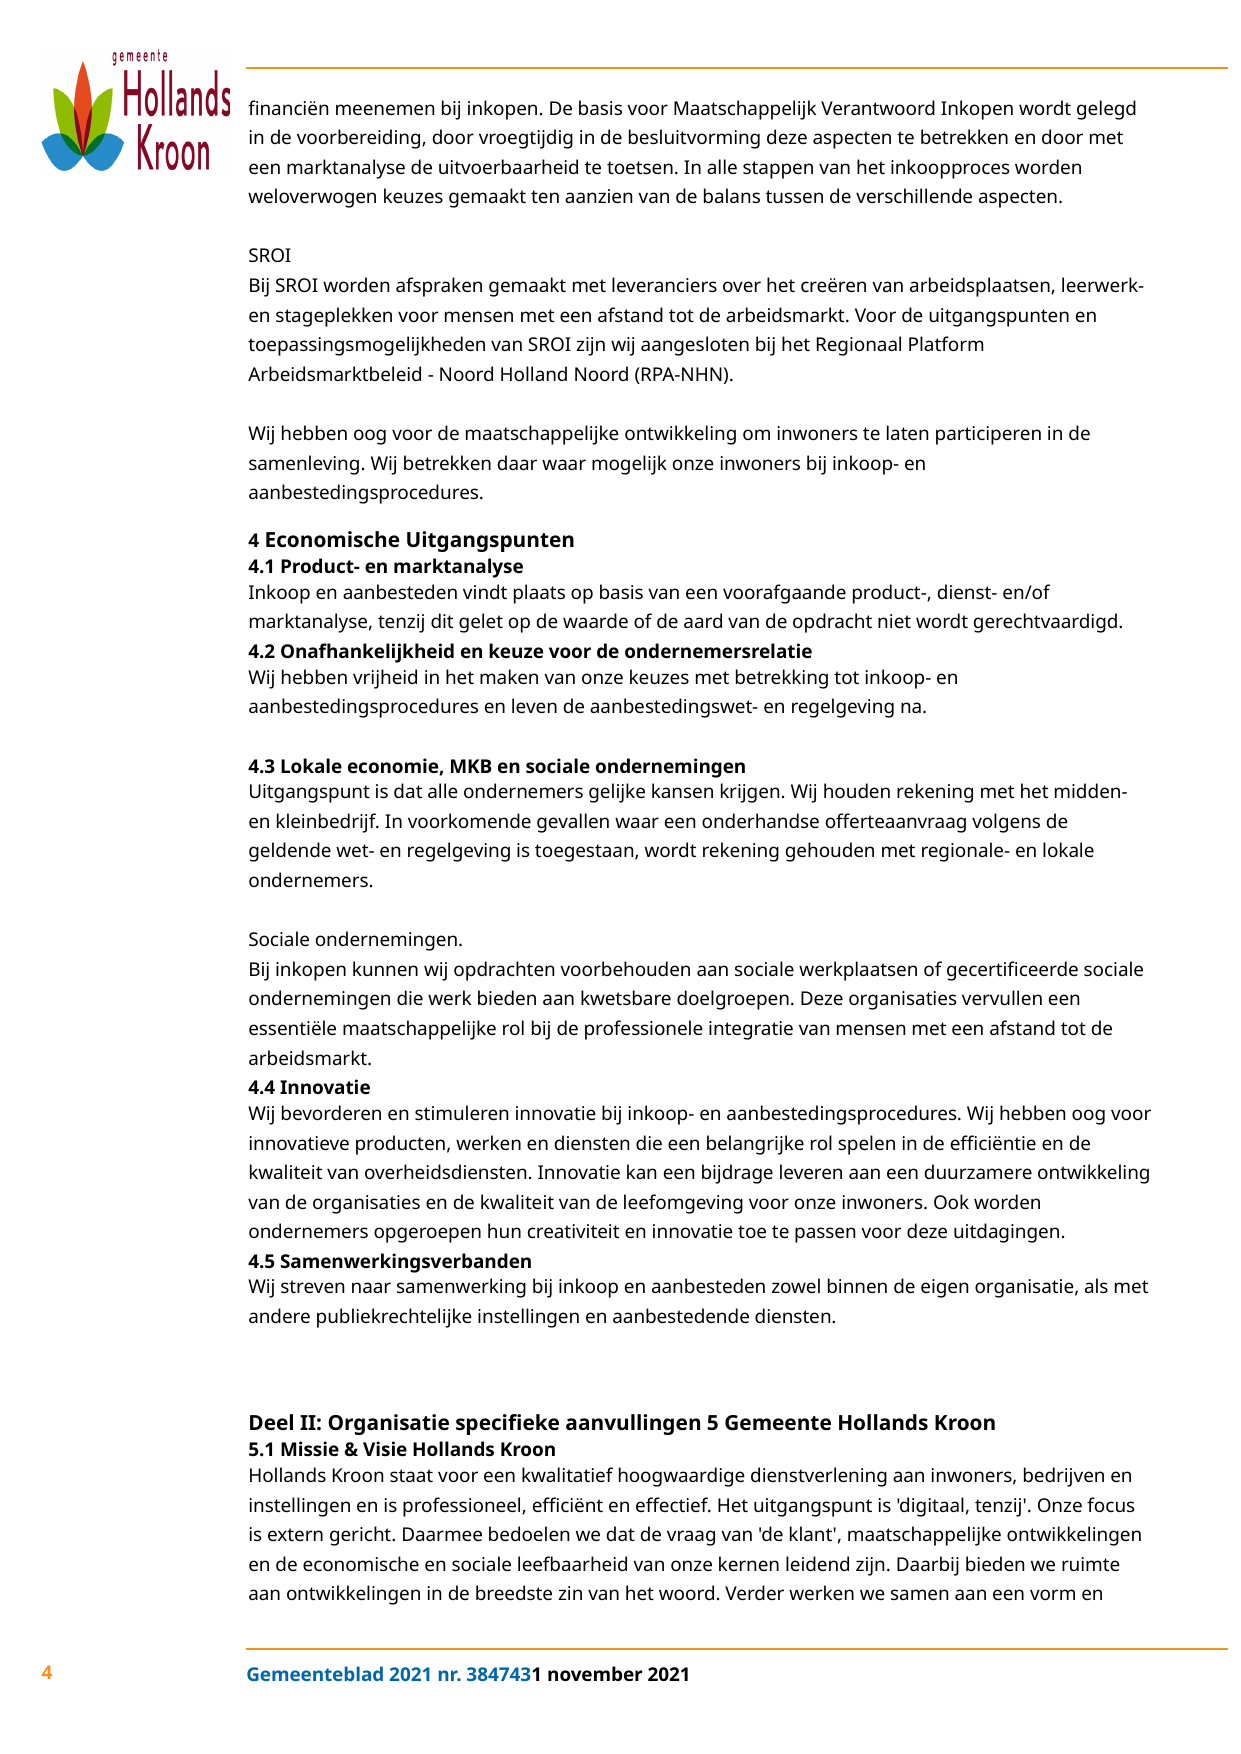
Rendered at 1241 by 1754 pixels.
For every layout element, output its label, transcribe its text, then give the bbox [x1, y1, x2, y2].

text 4.4 Innovatie [248, 1074, 1152, 1100]
text Wij hebben vrijheid in het maken van onze keuzes met betrekking tot inkoop- en aanbestedingsprocedures en leven de aanbestedingswet- en regelgeving na. [248, 664, 1152, 719]
text Bij SROI worden afspraken gemaakt met leveranciers over het creëren van arbeidsplaatsen, leerwerk- en stageplekken voor mensen met een afstand tot de arbeidsmarkt. Voor de uitgangspunten en toepassingsmogelijkheden van SROI zijn wij aangesloten bij het Regionaal Platform Arbeidsmarktbeleid - Noord Holland Noord (RPA-NHN). [248, 272, 1152, 387]
text financiën meenemen bij inkopen. De basis voor Maatschappelijk Verantwoord Inkopen wordt gelegd in de voorbereiding, door vroegtijdig in de besluitvorming deze aspecten te betrekken en door met een marktanalyse de uitvoerbaarheid te toetsen. In alle stappen van het inkoopproces worden weloverwogen keuzes gemaakt ten aanzien van de balans tussen de verschillende aspecten. [248, 95, 1152, 209]
text 4.1 Product- en marktanalyse [248, 553, 1152, 579]
picture [41, 47, 231, 172]
text 4 Economische Uitgangspunten [248, 525, 1152, 553]
text 4.5 Samenwerkingsverbanden [248, 1248, 1152, 1274]
text Hollands Kroon staat voor een kwalitatief hoogwaardige dienstverlening aan inwoners, bedrijven en instellingen en is professioneel, efficiënt en effectief. Het uitgangspunt is 'digitaal, tenzij'. Onze focus is extern gericht. Daarmee bedoelen we dat de vraag van 'de klant', maatschappelijke ontwikkelingen en de economische en sociale leefbaarheid van onze kernen leidend zijn. Daarbij bieden we ruimte aan ontwikkelingen in de breedste zin van het woord. Verder werken we samen aan een vorm en [248, 1462, 1152, 1606]
text Inkoop en aanbesteden vindt plaats op basis van een voorafgaande product-, dienst- en/of marktanalyse, tenzij dit gelet op de waarde of de aard van de opdracht niet wordt gerechtvaardigd. [248, 579, 1152, 634]
text Uitgangspunt is dat alle ondernemers gelijke kansen krijgen. Wij houden rekening met het midden- en kleinbedrijf. In voorkomende gevallen waar een onderhandse offerteaanvraag volgens de geldende wet- en regelgeving is toegestaan, wordt rekening gehouden met regionale- en lokale ondernemers. [248, 778, 1152, 893]
text SROI [248, 243, 1152, 268]
text Wij bevorderen en stimuleren innovatie bij inkoop- en aanbestedingsprocedures. Wij hebben oog voor innovatieve producten, werken en diensten die een belangrijke rol spelen in de efficiëntie en de kwaliteit van overheidsdiensten. Innovatie kan een bijdrage leveren aan een duurzamere ontwikkeling van de organisaties en de kwaliteit van de leefomgeving voor onze inwoners. Ook worden ondernemers opgeroepen hun creativiteit en innovatie toe te passen voor deze uitdagingen. [248, 1100, 1152, 1244]
text Bij inkopen kunnen wij opdrachten voorbehouden aan sociale werkplaatsen of gecertificeerde sociale ondernemingen die werk bieden aan kwetsbare doelgroepen. Deze organisaties vervullen een essentiële maatschappelijke rol bij de professionele integratie van mensen met een afstand tot de arbeidsmarkt. [248, 956, 1152, 1071]
text 4.3 Lokale economie, MKB en sociale ondernemingen [248, 753, 1152, 778]
text Wij streven naar samenwerking bij inkoop en aanbesteden zowel binnen de eigen organisatie, als met andere publiekrechtelijke instellingen en aanbestedende diensten. [248, 1274, 1152, 1329]
text Deel II: Organisatie specifieke aanvullingen 5 Gemeente Hollands Kroon [248, 1408, 1152, 1437]
text Sociale ondernemingen. [248, 926, 1152, 952]
text Wij hebben oog voor de maatschappelijke ontwikkeling om inwoners te laten participeren in de samenleving. Wij betrekken daar waar mogelijk onze inwoners bij inkoop- en aanbestedingsprocedures. [248, 420, 1152, 505]
text 4.2 Onafhankelijkheid en keuze voor de ondernemersrelatie [248, 638, 1152, 664]
text 5.1 Missie & Visie Hollands Kroon [248, 1437, 1152, 1462]
